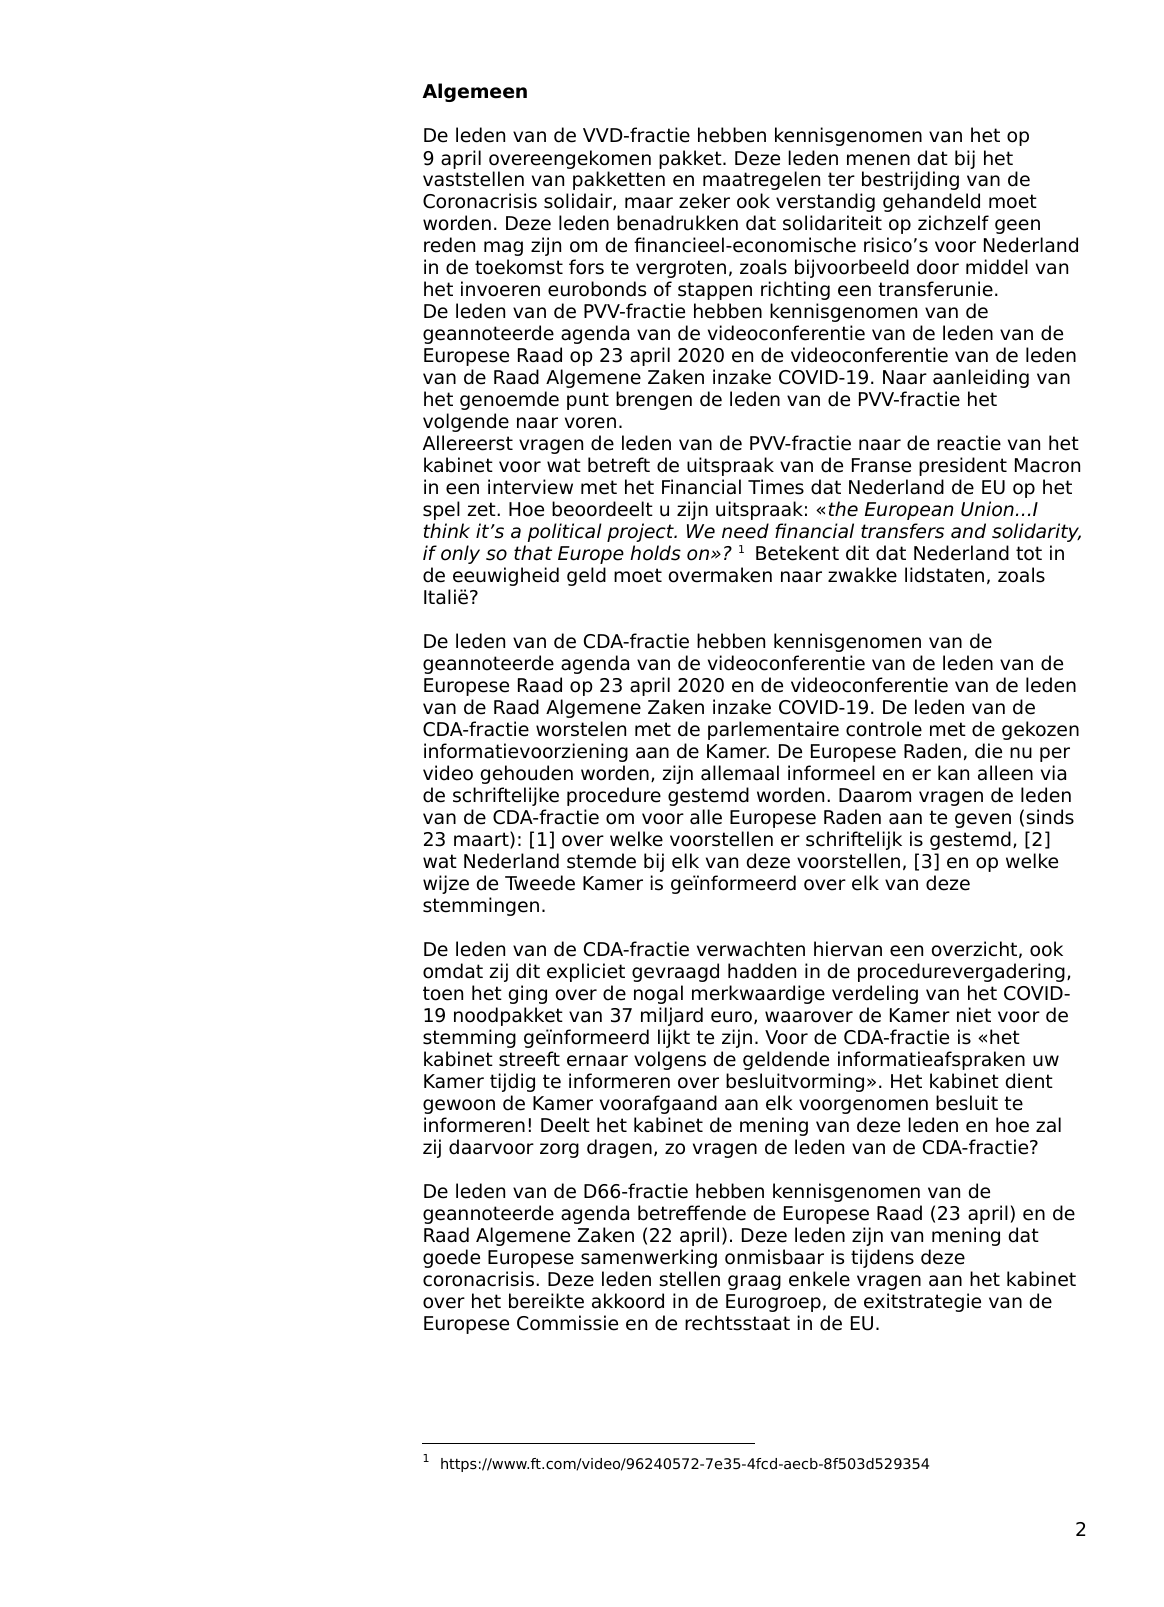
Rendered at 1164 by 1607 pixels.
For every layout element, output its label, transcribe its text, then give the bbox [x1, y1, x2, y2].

text Allereerst vragen de leden van de PVV-fractie naar de reactie van het kabinet voor wat betreft de uitspraak van de Franse president Macron in een interview met het Financial Times dat Nederland de EU op het spel zet. Hoe beoordeelt u zijn uitspraak: «the European Union...I think it’s a political project. We need financial transfers and solidarity, if only so that Europe holds on»? Betekent dit dat Nederland tot in de eeuwigheid geld moet overmaken naar zwakke lidstaten, zoals Italië? [422, 433, 1087, 609]
text De leden van de PVV-fractie hebben kennisgenomen van de geannoteerde agenda van de videoconferentie van de leden van de Europese Raad op 23 april 2020 en de videoconferentie van de leden van de Raad Algemene Zaken inzake COVID-19. Naar aanleiding van het genoemde punt brengen de leden van de PVV-fractie het volgende naar voren. [422, 301, 1087, 433]
text https://www.ft.com/video/96240572-7e35-4fcd-aecb-8f503d529354 [422, 1452, 1087, 1474]
text De leden van de CDA-fractie hebben kennisgenomen van de geannoteerde agenda van de videoconferentie van de leden van de Europese Raad op 23 april 2020 en de videoconferentie van de leden van de Raad Algemene Zaken inzake COVID-19. De leden van de CDA-fractie worstelen met de parlementaire controle met de gekozen informatievoorziening aan de Kamer. De Europese Raden, die nu per video gehouden worden, zijn allemaal informeel en er kan alleen via de schriftelijke procedure gestemd worden. Daarom vragen de leden van de CDA-fractie om voor alle Europese Raden aan te geven (sinds 23 maart): [1] over welke voorstellen er schriftelijk is gestemd, [2] wat Nederland stemde bij elk van deze voorstellen, [3] en op welke wijze de Tweede Kamer is geïnformeerd over elk van deze stemmingen. [422, 631, 1087, 917]
text De leden van de CDA-fractie verwachten hiervan een overzicht, ook omdat zij dit expliciet gevraagd hadden in de procedurevergadering, toen het ging over de nogal merkwaardige verdeling van het COVID-19 noodpakket van 37 miljard euro, waarover de Kamer niet voor de stemming geïnformeerd lijkt te zijn. Voor de CDA-fractie is «het kabinet streeft ernaar volgens de geldende informatieafspraken uw Kamer tijdig te informeren over besluitvorming». Het kabinet dient gewoon de Kamer voorafgaand aan elk voorgenomen besluit te informeren! Deelt het kabinet de mening van deze leden en hoe zal zij daarvoor zorg dragen, zo vragen de leden van de CDA-fractie? [422, 939, 1087, 1159]
subtitle Algemeen [422, 81, 1087, 103]
text De leden van de D66-fractie hebben kennisgenomen van de geannoteerde agenda betreffende de Europese Raad (23 april) en de Raad Algemene Zaken (22 april). Deze leden zijn van mening dat goede Europese samenwerking onmisbaar is tijdens deze coronacrisis. Deze leden stellen graag enkele vragen aan het kabinet over het bereikte akkoord in de Eurogroep, de exitstrategie van de Europese Commissie en de rechtsstaat in de EU. [422, 1181, 1087, 1335]
text De leden van de VVD-fractie hebben kennisgenomen van het op 9 april overeengekomen pakket. Deze leden menen dat bij het vaststellen van pakketten en maatregelen ter bestrijding van de Coronacrisis solidair, maar zeker ook verstandig gehandeld moet worden. Deze leden benadrukken dat solidariteit op zichzelf geen reden mag zijn om de financieel-economische risico’s voor Nederland in de toekomst fors te vergroten, zoals bijvoorbeeld door middel van het invoeren eurobonds of stappen richting een transferunie. [422, 125, 1087, 301]
